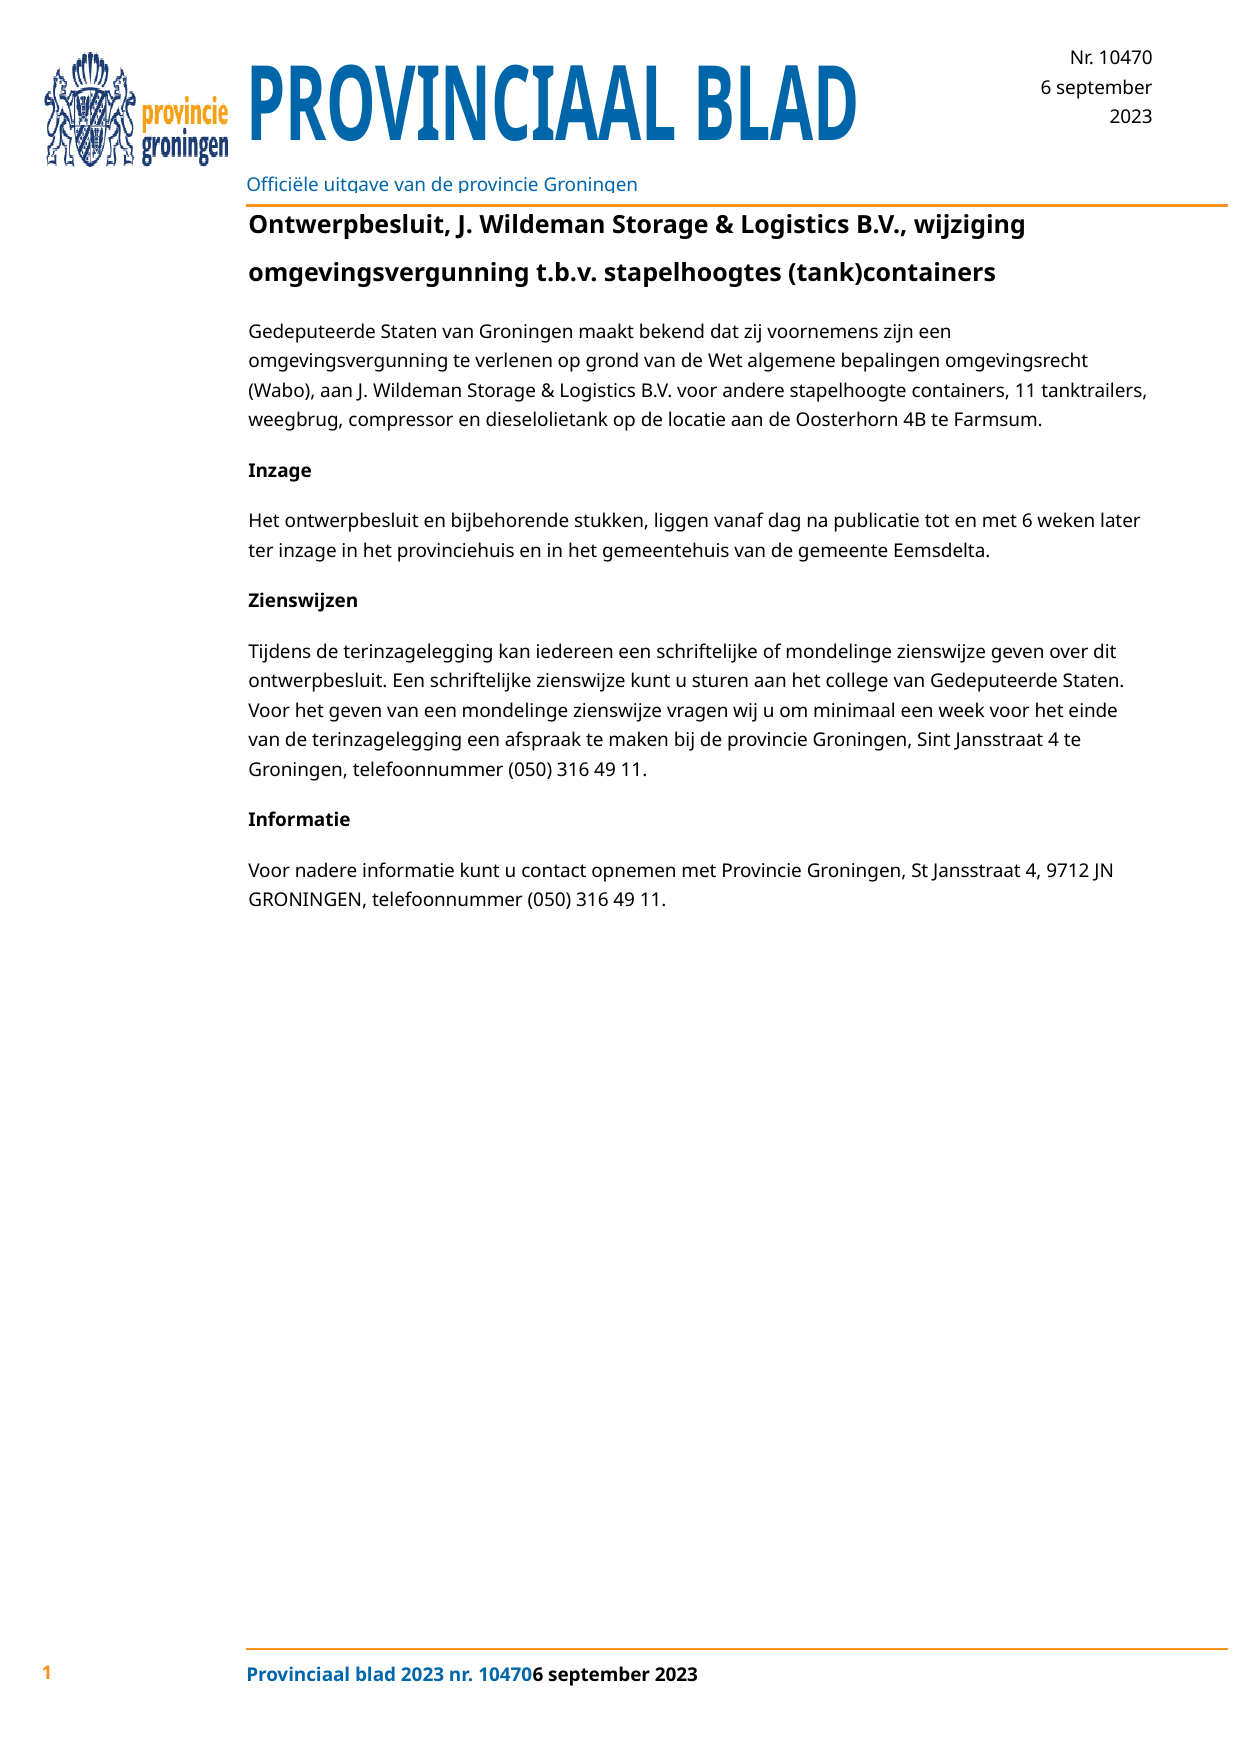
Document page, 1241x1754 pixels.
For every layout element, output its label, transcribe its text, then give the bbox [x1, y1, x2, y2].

text Zienswijzen [248, 587, 1152, 613]
text Het ontwerpbesluit en bijbehorende stukken, liggen vanaf dag na publicatie tot en met 6 weken later ter inzage in het provinciehuis en in het gemeentehuis van de gemeente Eemsdelta. [248, 507, 1152, 563]
text Tijdens de terinzagelegging kan iedereen een schriftelijke of mondelinge zienswijze geven over dit ontwerpbesluit. Een schriftelijke zienswijze kunt u sturen aan het college van Gedeputeerde Staten. Voor het geven van een mondelinge zienswijze vragen wij u om minimaal een week voor het einde van de terinzagelegging een afspraak te maken bij de provincie Groningen, Sint Jansstraat 4 te Groningen, telefoonnummer (050) 316 49 11. [248, 638, 1152, 782]
picture [41, 47, 231, 172]
text Inzage [248, 457, 1152, 483]
text Informatie [248, 807, 1152, 832]
text Voor nadere informatie kunt u contact opnemen met Provincie Groningen, St Jansstraat 4, 9712 JN GRONINGEN, telefoonnummer (050) 316 49 11. [248, 857, 1152, 912]
text Gedeputeerde Staten van Groningen maakt bekend dat zij voornemens zijn een omgevingsvergunning te verlenen op grond van de Wet algemene bepalingen omgevingsrecht (Wabo), aan J. Wildeman Storage & Logistics B.V. voor andere stapelhoogte containers, 11 tanktrailers, weegbrug, compressor en dieselolietank op de locatie aan de Oosterhorn 4B te Farmsum. [248, 318, 1152, 432]
text Ontwerpbesluit, J. Wildeman Storage & Logistics B.V., wijziging omgevingsvergunning t.b.v. stapelhoogtes (tank)containers [248, 207, 1152, 288]
